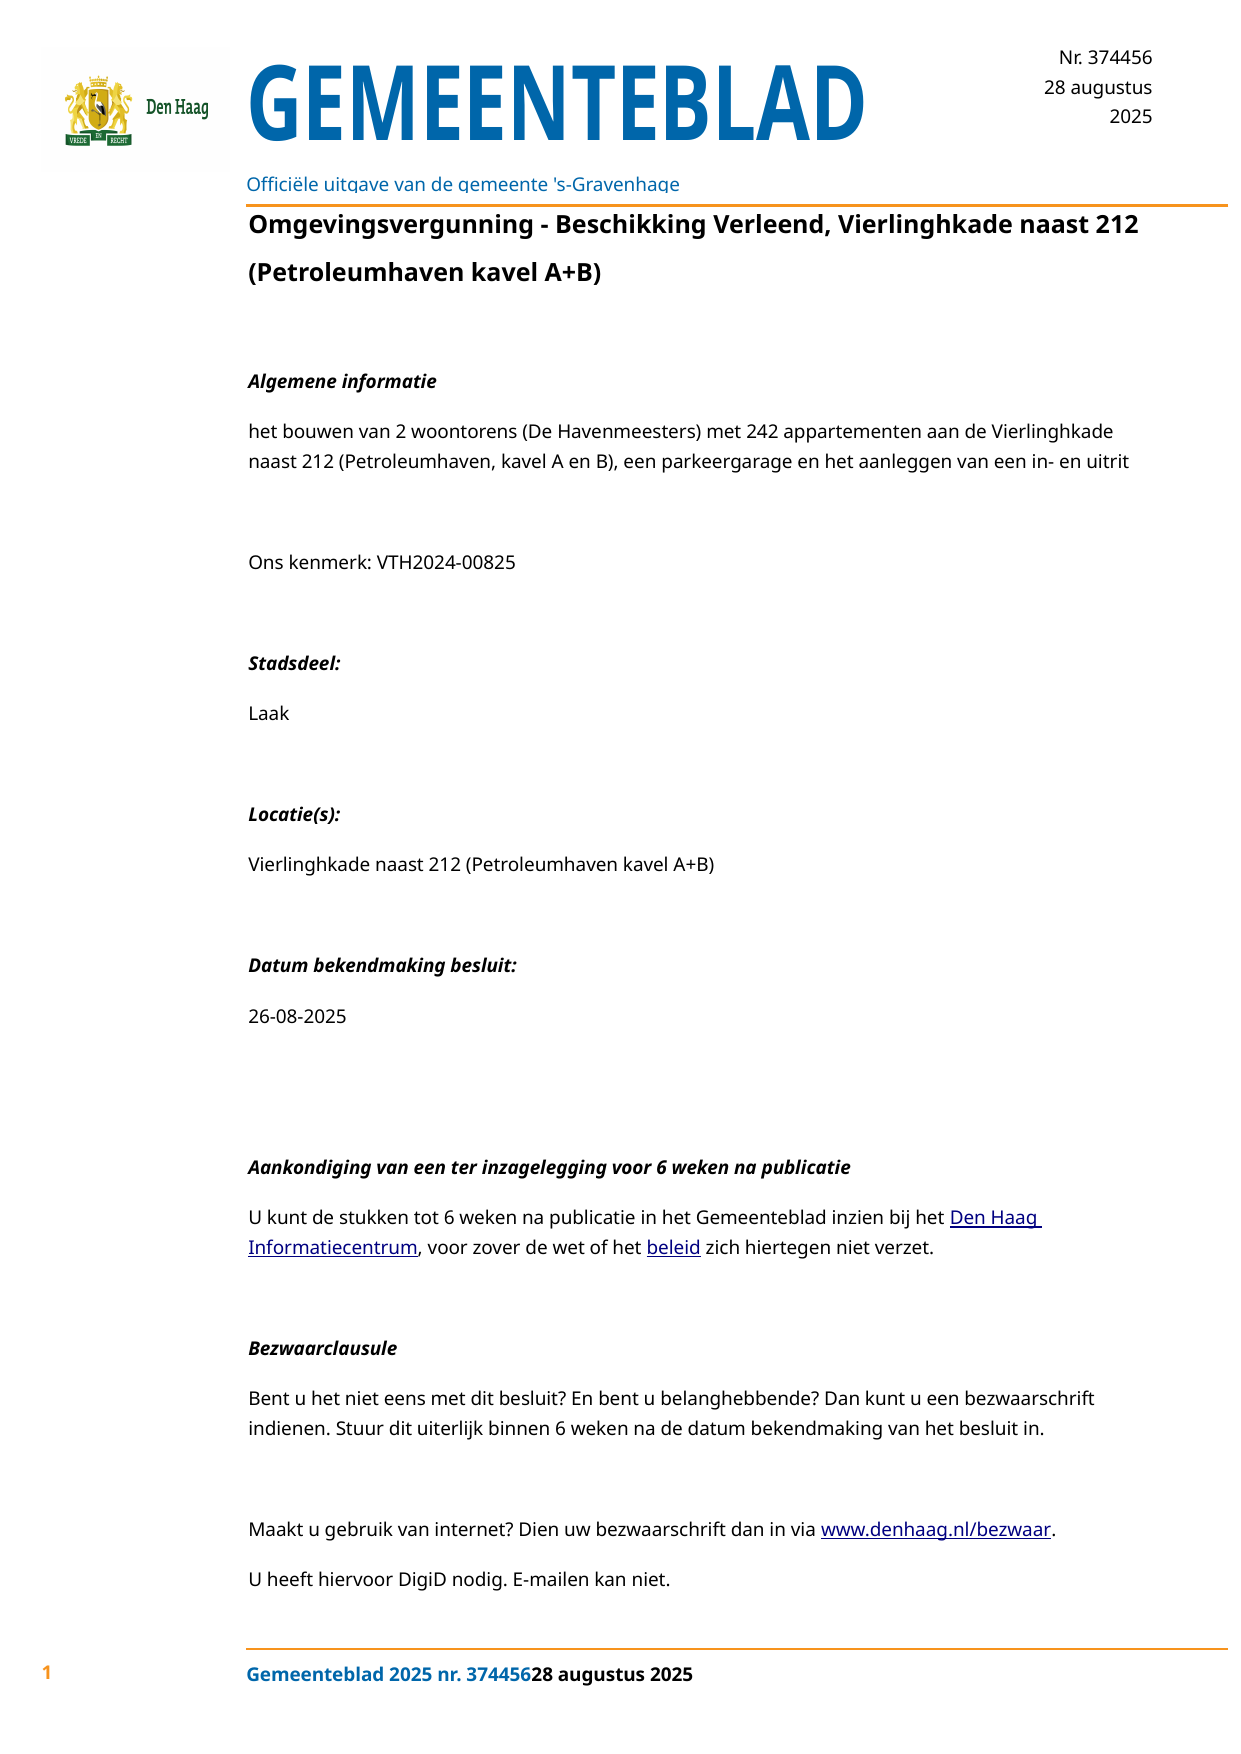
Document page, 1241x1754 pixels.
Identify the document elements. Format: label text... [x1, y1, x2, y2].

text Locatie(s): [248, 801, 1152, 827]
text U kunt de stukken tot 6 weken na publicatie in het Gemeenteblad inzien bij het Den Haag Informatiecentrum, voor zover de wet of het beleid zich hiertegen niet verzet. [248, 1204, 1152, 1260]
text Ons kenmerk: VTH2024-00825 [248, 549, 1152, 575]
picture [41, 47, 231, 172]
text Bent u het niet eens met dit besluit? En bent u belanghebbende? Dan kunt u een bezwaarschrift indienen. Stuur dit uiterlijk binnen 6 weken na de datum bekendmaking van het besluit in. [248, 1385, 1152, 1441]
text Datum bekendmaking besluit: [248, 952, 1152, 978]
text Laak [248, 700, 1152, 726]
text Algemene informatie [248, 368, 1152, 394]
text 26-08-2025 [248, 1003, 1152, 1029]
text U heeft hiervoor DigiD nodig. E-mailen kan niet. [248, 1566, 1152, 1592]
text het bouwen van 2 woontorens (De Havenmeesters) met 242 appartementen aan de Vierlinghkade naast 212 (Petroleumhaven, kavel A en B), een parkeergarage en het aanleggen van een in- en uitrit [248, 419, 1152, 474]
text Omgevingsvergunning - Beschikking Verleend, Vierlinghkade naast 212 (Petroleumhaven kavel A+B) [248, 207, 1152, 288]
text Stadsdeel: [248, 650, 1152, 676]
text Maakt u gebruik van internet? Dien uw bezwaarschrift dan in via www.denhaag.nl/bezwaar. [248, 1516, 1152, 1542]
text Vierlinghkade naast 212 (Petroleumhaven kavel A+B) [248, 852, 1152, 877]
text Bezwaarclausule [248, 1335, 1152, 1361]
text Aankondiging van een ter inzagelegging voor 6 weken na publicatie [248, 1154, 1152, 1180]
